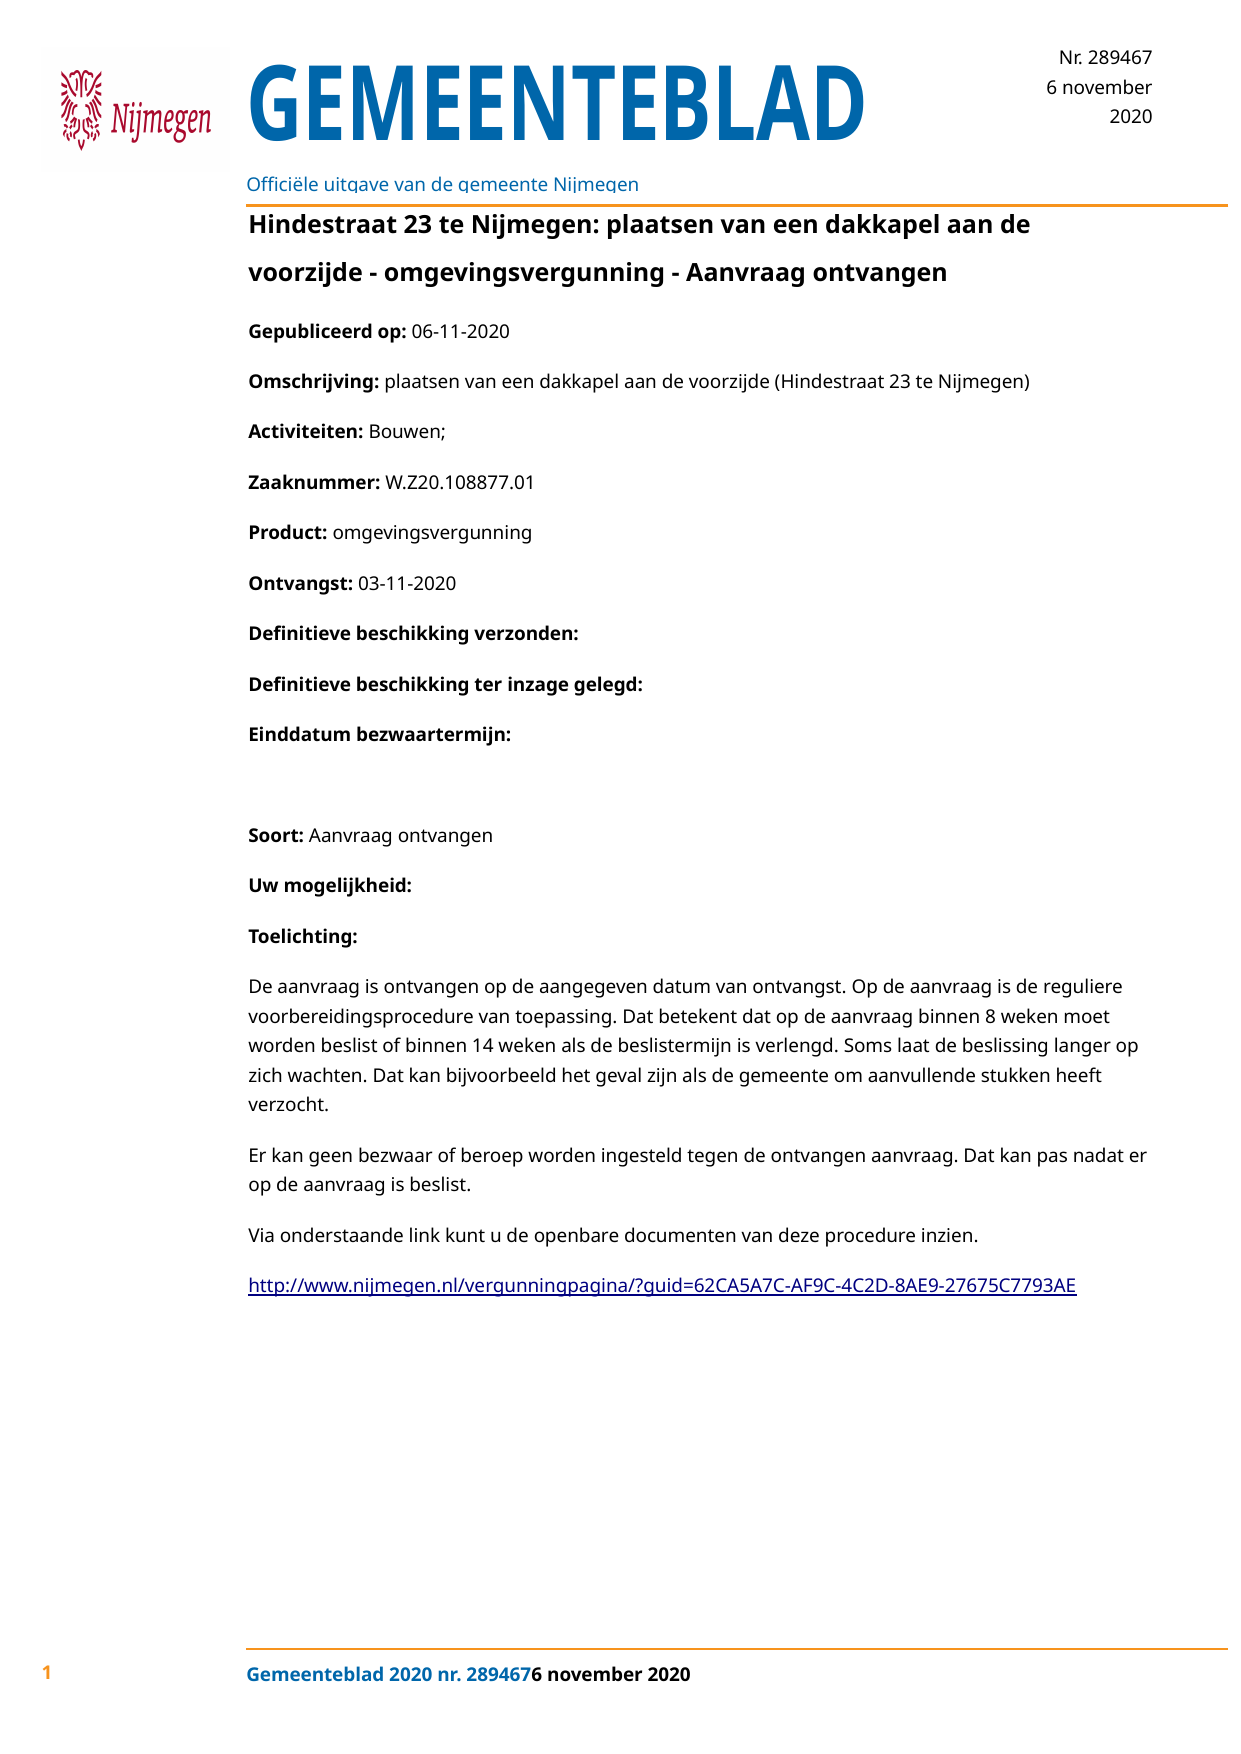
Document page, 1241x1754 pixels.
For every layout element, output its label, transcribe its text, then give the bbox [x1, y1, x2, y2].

text Definitieve beschikking ter inzage gelegd: [248, 671, 1152, 697]
text Ontvangst: 03-11-2020 [248, 570, 1152, 596]
text Toelichting: [248, 923, 1152, 949]
text De aanvraag is ontvangen op de aangegeven datum van ontvangst. Op de aanvraag is de reguliere voorbereidingsprocedure van toepassing. Dat betekent dat op de aanvraag binnen 8 weken moet worden beslist of binnen 14 weken als de beslistermijn is verlengd. Soms laat de beslissing langer op zich wachten. Dat kan bijvoorbeeld het geval zijn als de gemeente om aanvullende stukken heeft verzocht. [248, 973, 1152, 1117]
text Er kan geen bezwaar of beroep worden ingesteld tegen de ontvangen aanvraag. Dat kan pas nadat er op de aanvraag is beslist. [248, 1142, 1152, 1197]
text Gepubliceerd op: 06-11-2020 [248, 318, 1152, 344]
text Hindestraat 23 te Nijmegen: plaatsen van een dakkapel aan de voorzijde - omgevingsvergunning - Aanvraag ontvangen [248, 207, 1152, 288]
text http://www.nijmegen.nl/vergunningpagina/?guid=62CA5A7C-AF9C-4C2D-8AE9-27675C7793AE [248, 1272, 1152, 1298]
text Definitieve beschikking verzonden: [248, 620, 1152, 646]
text Product: omgevingsvergunning [248, 519, 1152, 545]
text Uw mogelijkheid: [248, 872, 1152, 898]
text Zaaknummer: W.Z20.108877.01 [248, 469, 1152, 495]
text Omschrijving: plaatsen van een dakkapel aan de voorzijde (Hindestraat 23 te Nijmegen) [248, 368, 1152, 394]
text Einddatum bezwaartermijn: [248, 721, 1152, 747]
text Activiteiten: Bouwen; [248, 419, 1152, 444]
text Via onderstaande link kunt u de openbare documenten van deze procedure inzien. [248, 1222, 1152, 1248]
text Soort: Aanvraag ontvangen [248, 822, 1152, 848]
picture [41, 47, 231, 172]
